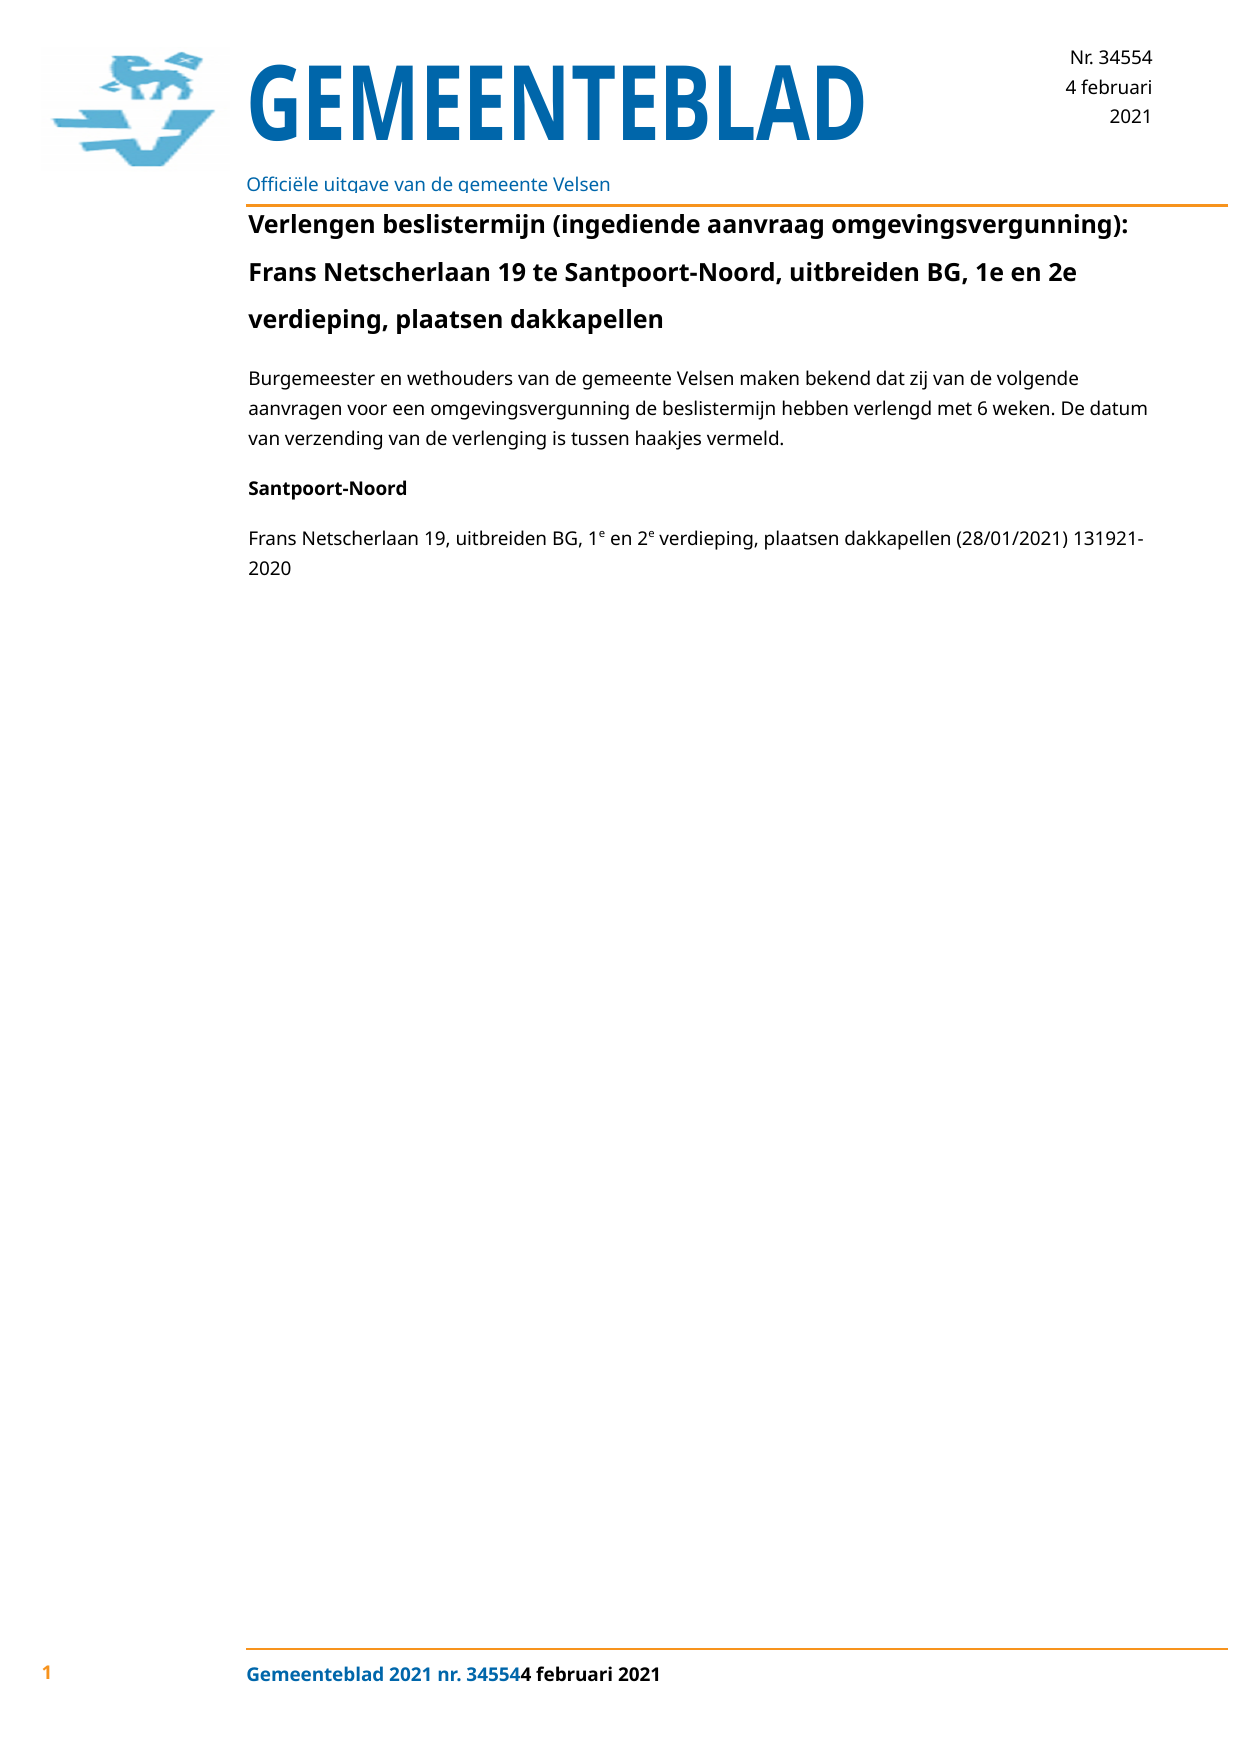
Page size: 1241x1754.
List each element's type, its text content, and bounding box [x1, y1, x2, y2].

text Burgemeester en wethouders van de gemeente Velsen maken bekend dat zij van de volgende aanvragen voor een omgevingsvergunning de beslistermijn hebben verlengd met 6 weken. De datum van verzending van de verlenging is tussen haakjes vermeld. [248, 366, 1152, 450]
text Verlengen beslistermijn (ingediende aanvraag omgevingsvergunning): Frans Netscherlaan 19 te Santpoort-Noord, uitbreiden BG, 1e en 2e verdieping, plaatsen dakkapellen [248, 207, 1152, 336]
picture [41, 47, 231, 172]
text Frans Netscherlaan 19, uitbreiden BG, 1e en 2e verdieping, plaatsen dakkapellen (28/01/2021) 131921-2020 [248, 526, 1152, 581]
text Santpoort-Noord [248, 475, 1152, 501]
